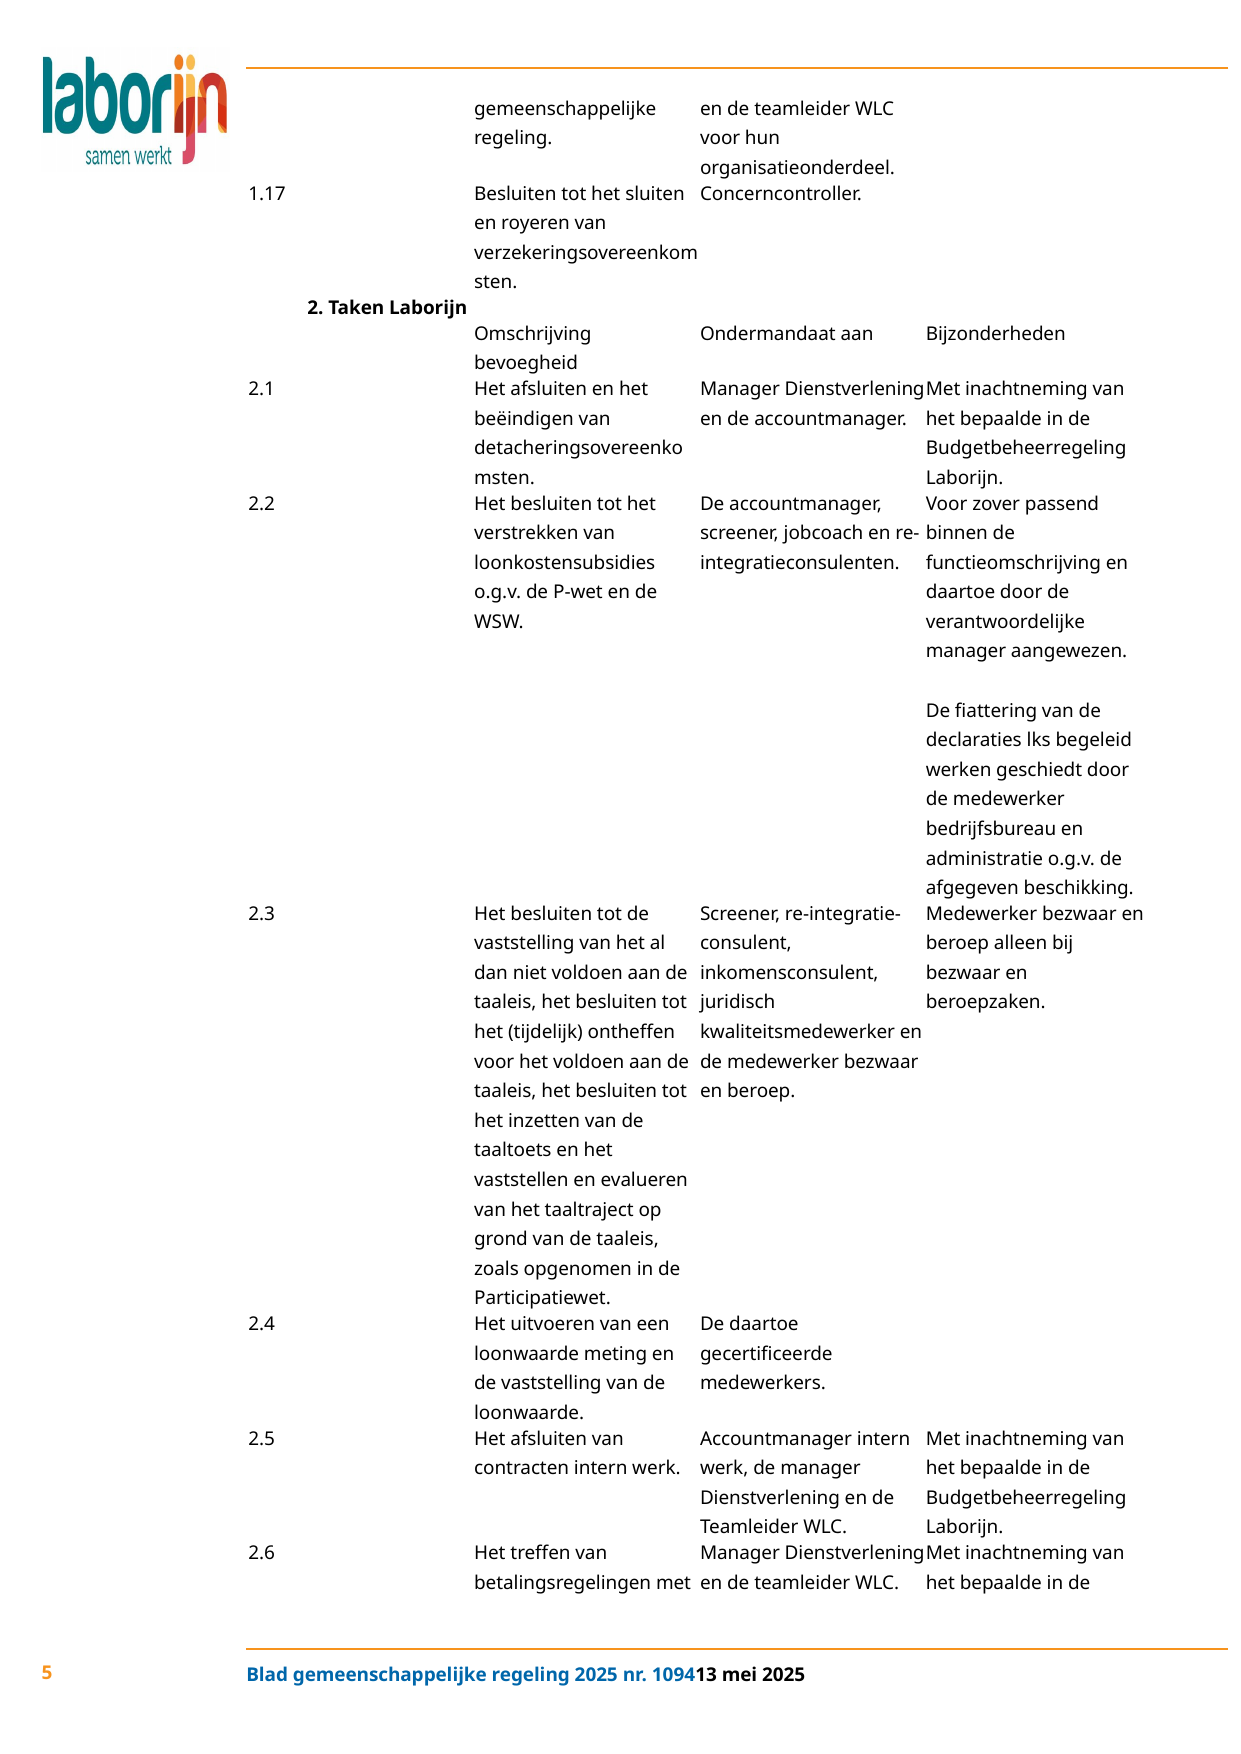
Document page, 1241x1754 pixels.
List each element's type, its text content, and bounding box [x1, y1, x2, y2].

table_cell gemeenschappelijke regeling. [474, 95, 700, 180]
table_cell 2.3 [248, 900, 474, 1310]
table_cell 1.17 [248, 180, 474, 294]
table_cell Met inachtneming van het bepaalde in de Budgetbeheerregeling Laborijn. [926, 1425, 1152, 1539]
table_cell Besluiten tot het sluiten en royeren van verzekeringsovereenkomsten. [474, 180, 700, 294]
table_cell Manager Dienstverlening en de teamleider WLC. [700, 1539, 926, 1594]
table_cell Bijzonderheden [926, 320, 1152, 375]
table_cell 2.1 [248, 375, 474, 490]
table_cell 2.5 [248, 1425, 474, 1539]
table_cell De daartoe gecertificeerde medewerkers. [700, 1310, 926, 1425]
table_cell Omschrijving bevoegheid [474, 320, 700, 375]
table_cell [926, 1310, 1152, 1425]
table_cell Ondermandaat aan [700, 320, 926, 375]
table_cell [248, 95, 474, 180]
table_cell Manager Dienstverlening en de accountmanager. [700, 375, 926, 490]
table_cell Met inachtneming van het bepaalde in de [926, 1539, 1152, 1594]
table_cell en de teamleider WLC voor hun organisatieonderdeel. [700, 95, 926, 180]
table_cell [926, 180, 1152, 294]
table_cell [248, 320, 474, 375]
table_cell Concerncontroller. [700, 180, 926, 294]
table_cell 2.6 [248, 1539, 474, 1594]
table_cell Het treffen van betalingsregelingen met [474, 1539, 700, 1594]
table_cell Accountmanager intern werk, de manager Dienstverlening en de Teamleider WLC. [700, 1425, 926, 1539]
table_cell Het uitvoeren van een loonwaarde meting en de vaststelling van de loonwaarde. [474, 1310, 700, 1425]
table_cell Medewerker bezwaar en beroep alleen bij bezwaar en beroepzaken. [926, 900, 1152, 1310]
table_cell 2. Taken Laborijn [248, 294, 1152, 320]
table_cell Het afsluiten en het beëindigen van detacheringsovereenkomsten. [474, 375, 700, 490]
table_cell Met inachtneming van het bepaalde in de Budgetbeheerregeling Laborijn. [926, 375, 1152, 490]
table_cell Het besluiten tot de vaststelling van het al dan niet voldoen aan de taaleis, het besluiten tot het (tijdelijk) ontheffen voor het voldoen aan de taaleis, het besluiten tot het inzetten van de taaltoets en het vaststellen en evalueren van het taaltraject op grond van de taaleis, zoals opgenomen in de Participatiewet. [474, 900, 700, 1310]
picture [41, 47, 231, 172]
table_cell [926, 95, 1152, 180]
table_cell De accountmanager, screener, jobcoach en re-integratieconsulenten. [700, 490, 926, 900]
table_cell Het besluiten tot het verstrekken van loonkostensubsidies o.g.v. de P-wet en de WSW. [474, 490, 700, 900]
table_cell Voor zover passend binnen de functieomschrijving en daartoe door de verantwoordelijke manager aangewezen. De fiattering van de declaraties lks begeleid werken geschiedt door de medewerker bedrijfsbureau en administratie o.g.v. de afgegeven beschikking. [926, 490, 1152, 900]
table_cell 2.4 [248, 1310, 474, 1425]
table_cell 2.2 [248, 490, 474, 900]
table_cell Het afsluiten van contracten intern werk. [474, 1425, 700, 1539]
table_cell Screener, re-integratie-consulent, inkomensconsulent, juridisch kwaliteitsmedewerker en de medewerker bezwaar en beroep. [700, 900, 926, 1310]
